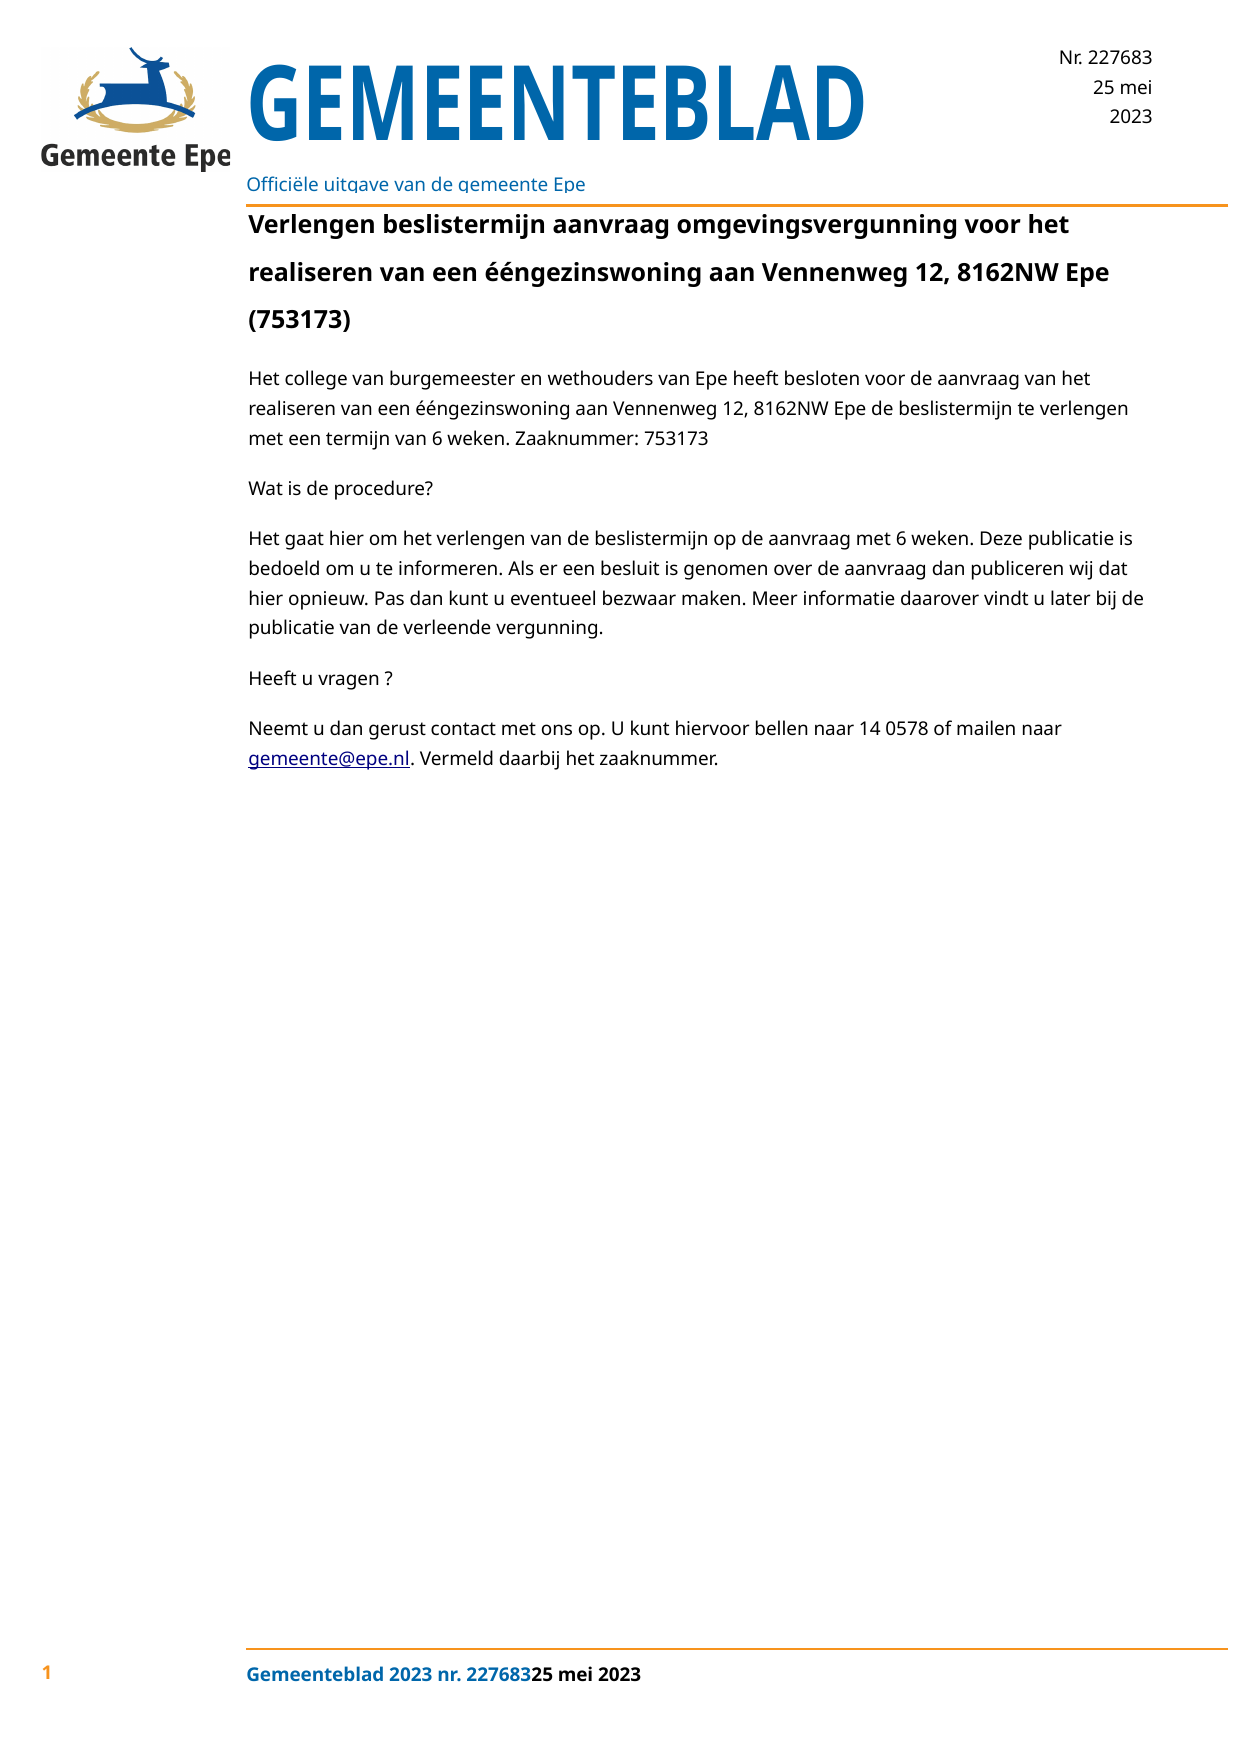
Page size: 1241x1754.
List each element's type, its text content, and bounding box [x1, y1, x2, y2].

text Verlengen beslistermijn aanvraag omgevingsvergunning voor het realiseren van een ééngezinswoning aan Vennenweg 12, 8162NW Epe (753173) [248, 207, 1152, 336]
text Wat is de procedure? [248, 475, 1152, 501]
text Neemt u dan gerust contact met ons op. U kunt hiervoor bellen naar 14 0578 of mailen naar gemeente@epe.nl. Vermeld daarbij het zaaknummer. [248, 715, 1152, 770]
text Het gaat hier om het verlengen van de beslistermijn op de aanvraag met 6 weken. Deze publicatie is bedoeld om u te informeren. Als er een besluit is genomen over de aanvraag dan publiceren wij dat hier opnieuw. Pas dan kunt u eventueel bezwaar maken. Meer informatie daarover vindt u later bij de publicatie van de verleende vergunning. [248, 526, 1152, 640]
text Heeft u vragen ? [248, 665, 1152, 690]
text Het college van burgemeester en wethouders van Epe heeft besloten voor de aanvraag van het realiseren van een ééngezinswoning aan Vennenweg 12, 8162NW Epe de beslistermijn te verlengen met een termijn van 6 weken. Zaaknummer: 753173 [248, 366, 1152, 450]
picture [41, 47, 231, 172]
